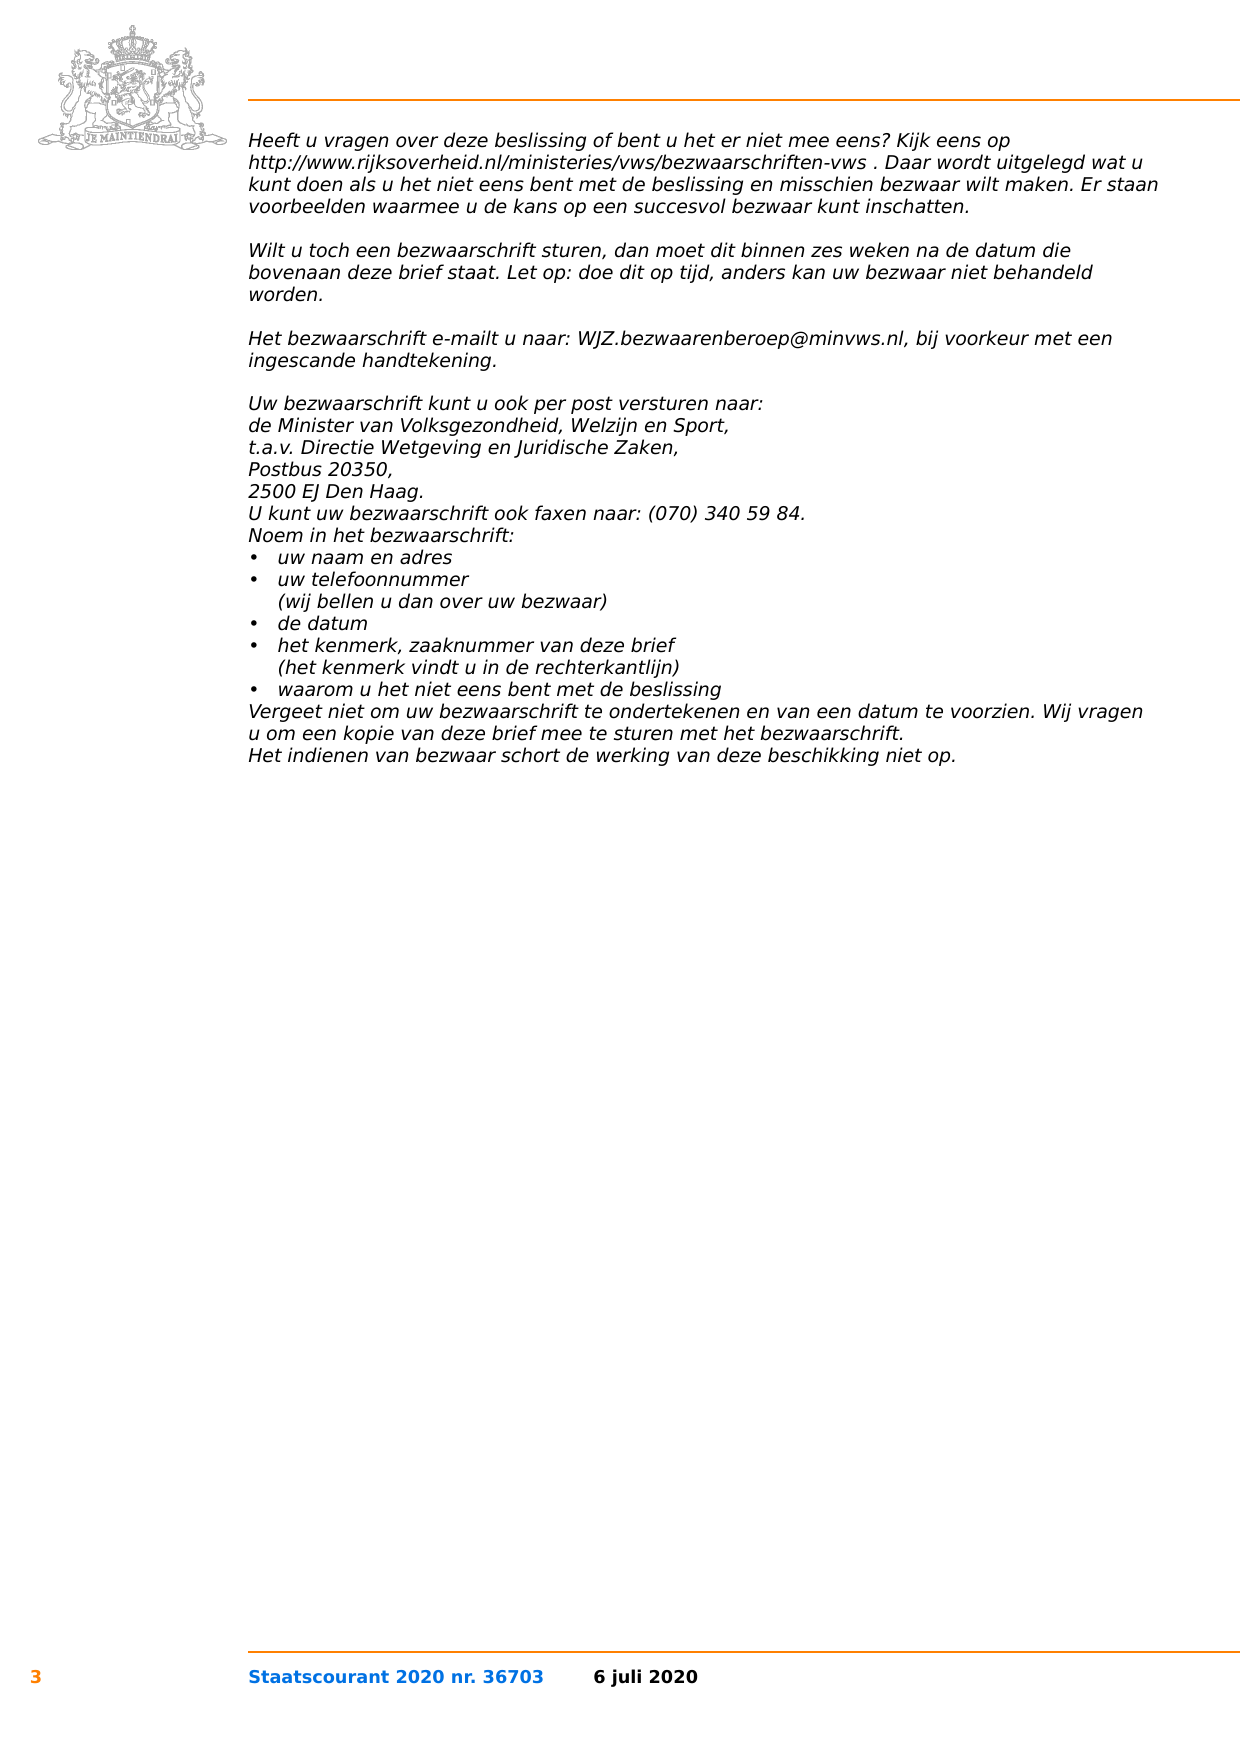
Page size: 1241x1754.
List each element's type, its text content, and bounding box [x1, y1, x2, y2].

text Vergeet niet om uw bezwaarschrift te ondertekenen en van een datum te voorzien. Wij vragen u om een kopie van deze brief mee te sturen met het bezwaarschrift. [248, 701, 1163, 745]
text U kunt uw bezwaarschrift ook faxen naar: (070) 340 59 84. [248, 503, 1163, 525]
text t.a.v. Directie Wetgeving en Juridische Zaken, [248, 437, 1163, 459]
text Heeft u vragen over deze beslissing of bent u het er niet mee eens? Kijk eens op http://www.rijksoverheid.nl/ministeries/vws/bezwaarschriften-vws . Daar wordt uitgelegd wat u kunt doen als u het niet eens bent met de beslissing en misschien bezwaar wilt maken. Er staan voorbeelden waarmee u de kans op een succesvol bezwaar kunt inschatten. [248, 130, 1163, 218]
text de Minister van Volksgezondheid, Welzijn en Sport, [248, 415, 1163, 437]
text • uw naam en adres [248, 547, 1163, 569]
text (het kenmerk vindt u in de rechterkantlijn) [277, 657, 1163, 679]
text • uw telefoonnummer [248, 569, 1163, 591]
text Noem in het bezwaarschrift: [248, 525, 1163, 547]
text Wilt u toch een bezwaarschrift sturen, dan moet dit binnen zes weken na de datum die bovenaan deze brief staat. Let op: doe dit op tijd, anders kan uw bezwaar niet behandeld worden. [248, 240, 1163, 306]
text Uw bezwaarschrift kunt u ook per post versturen naar: [248, 393, 1163, 415]
text • waarom u het niet eens bent met de beslissing [248, 679, 1163, 701]
text • de datum [248, 613, 1163, 635]
text Het bezwaarschrift e-mailt u naar: WJZ.bezwaarenberoep@minvws.nl, bij voorkeur met een ingescande handtekening. [248, 327, 1163, 371]
text Postbus 20350, [248, 459, 1163, 481]
picture [38, 25, 227, 150]
text Het indienen van bezwaar schort de werking van deze beschikking niet op. [248, 745, 1163, 767]
text • het kenmerk, zaaknummer van deze brief [248, 635, 1163, 657]
text (wij bellen u dan over uw bezwaar) [277, 591, 1163, 613]
text 2500 EJ Den Haag. [248, 481, 1163, 503]
